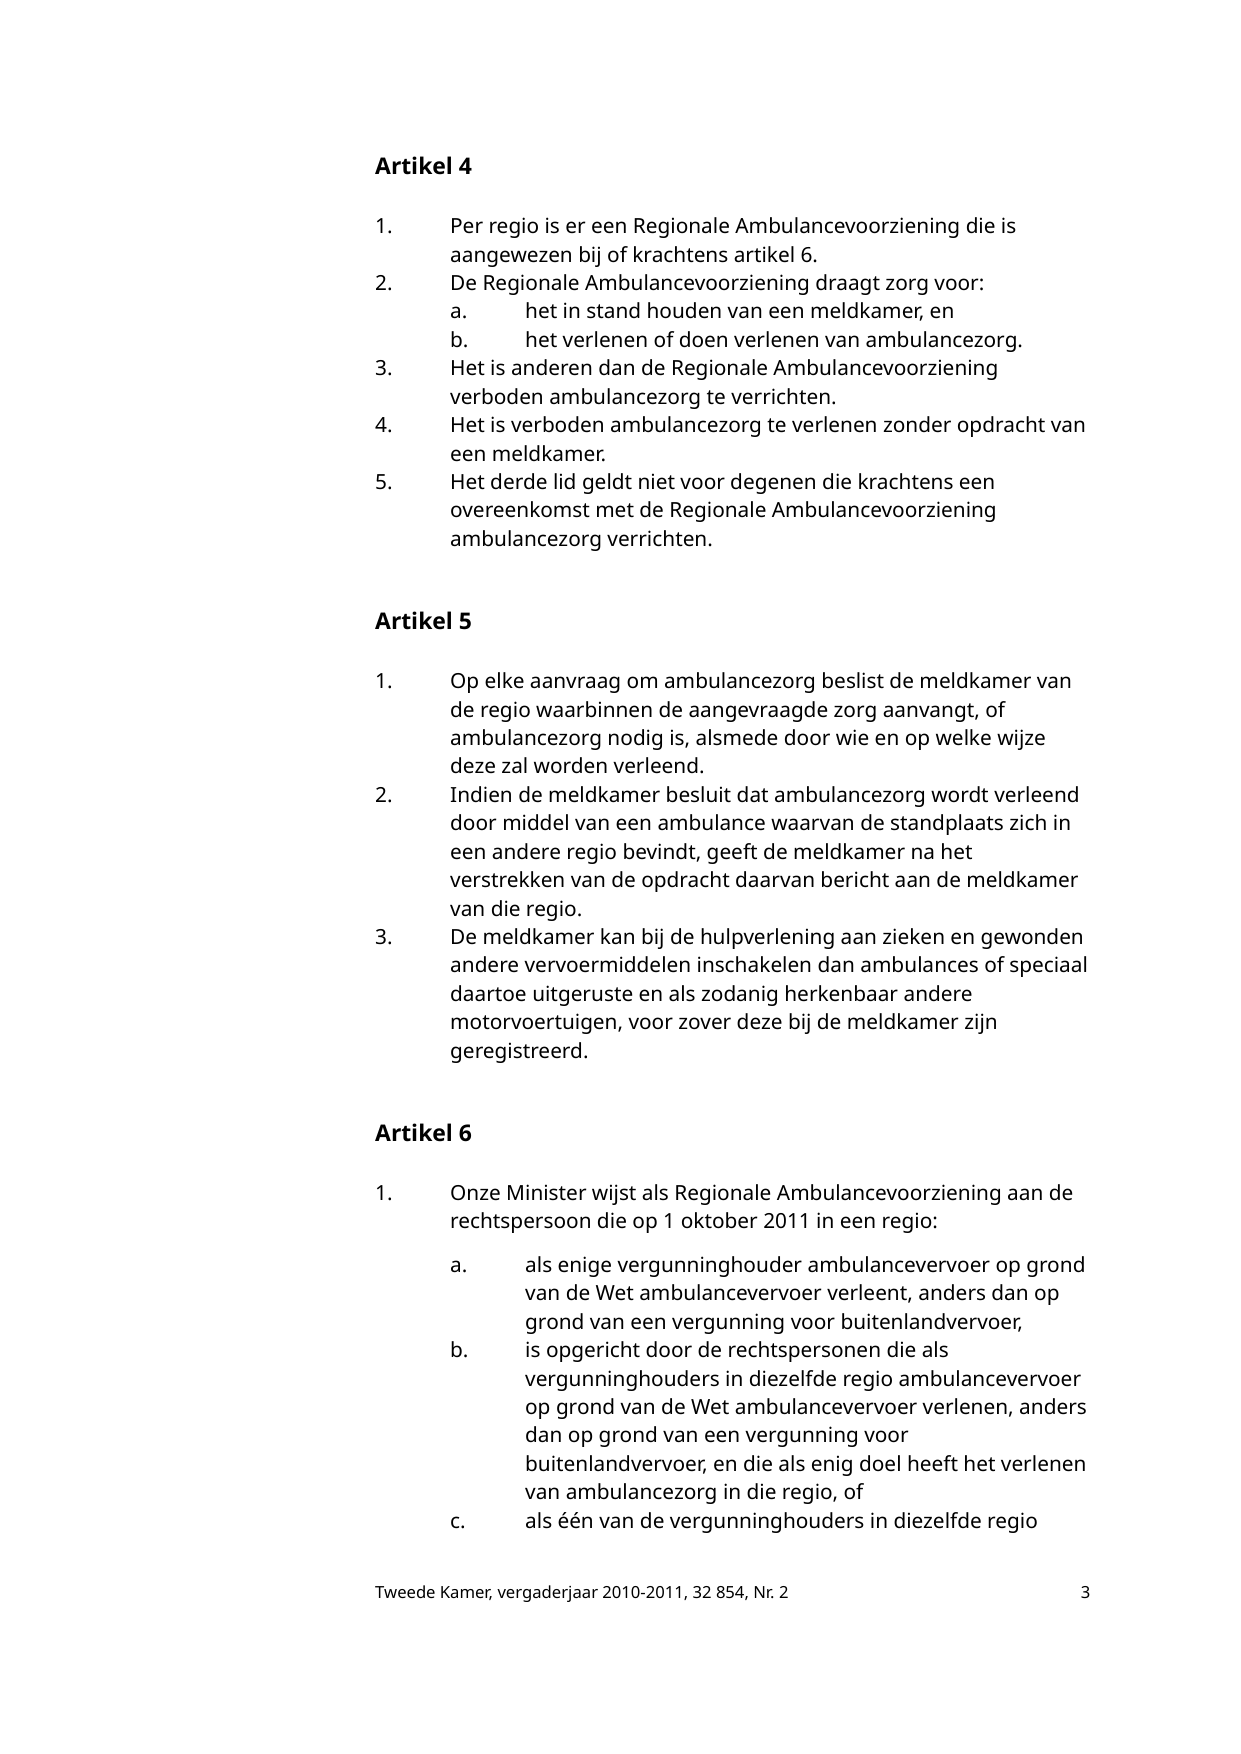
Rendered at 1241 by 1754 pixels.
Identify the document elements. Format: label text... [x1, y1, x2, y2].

subtitle Artikel 4 [375, 150, 1090, 181]
list Per regio is er een Regionale Ambulancevoorziening die is aangewezen bij of krachtens artikel 6. [375, 211, 1090, 268]
list het verlenen of doen verlenen van ambulancezorg. [450, 325, 1090, 353]
list De meldkamer kan bij de hulpverlening aan zieken en gewonden andere vervoermiddelen inschakelen dan ambulances of speciaal daartoe uitgeruste en als zodanig herkenbaar andere motorvoertuigen, voor zover deze bij de meldkamer zijn geregistreerd. [375, 922, 1090, 1064]
subtitle Artikel 6 [375, 1117, 1090, 1148]
list Het derde lid geldt niet voor degenen die krachtens een overeenkomst met de Regionale Ambulancevoorziening ambulancezorg verrichten. [375, 467, 1090, 552]
list Indien de meldkamer besluit dat ambulancezorg wordt verleend door middel van een ambulance waarvan de standplaats zich in een andere regio bevindt, geeft de meldkamer na het verstrekken van de opdracht daarvan bericht aan de meldkamer van die regio. [375, 780, 1090, 922]
list De Regionale Ambulancevoorziening draagt zorg voor: [375, 268, 1090, 297]
subtitle Artikel 5 [375, 605, 1090, 636]
list het in stand houden van een meldkamer, en [450, 297, 1090, 325]
list als één van de vergunninghouders in diezelfde regio [450, 1506, 1090, 1534]
list Het is anderen dan de Regionale Ambulancevoorziening verboden ambulancezorg te verrichten. [375, 353, 1090, 410]
list Onze Minister wijst als Regionale Ambulancevoorziening aan de rechtspersoon die op 1 oktober 2011 in een regio: [375, 1178, 1090, 1235]
list als enige vergunninghouder ambulancevervoer op grond van de Wet ambulancevervoer verleent, anders dan op grond van een vergunning voor buitenlandvervoer, [450, 1250, 1090, 1335]
list Op elke aanvraag om ambulancezorg beslist de meldkamer van de regio waarbinnen de aangevraagde zorg aanvangt, of ambulancezorg nodig is, alsmede door wie en op welke wijze deze zal worden verleend. [375, 666, 1090, 780]
list is opgericht door de rechtspersonen die als vergunninghouders in diezelfde regio ambulancevervoer op grond van de Wet ambulancevervoer verlenen, anders dan op grond van een vergunning voor buitenlandvervoer, en die als enig doel heeft het verlenen van ambulancezorg in die regio, of [450, 1335, 1090, 1506]
list Het is verboden ambulancezorg te verlenen zonder opdracht van een meldkamer. [375, 410, 1090, 467]
